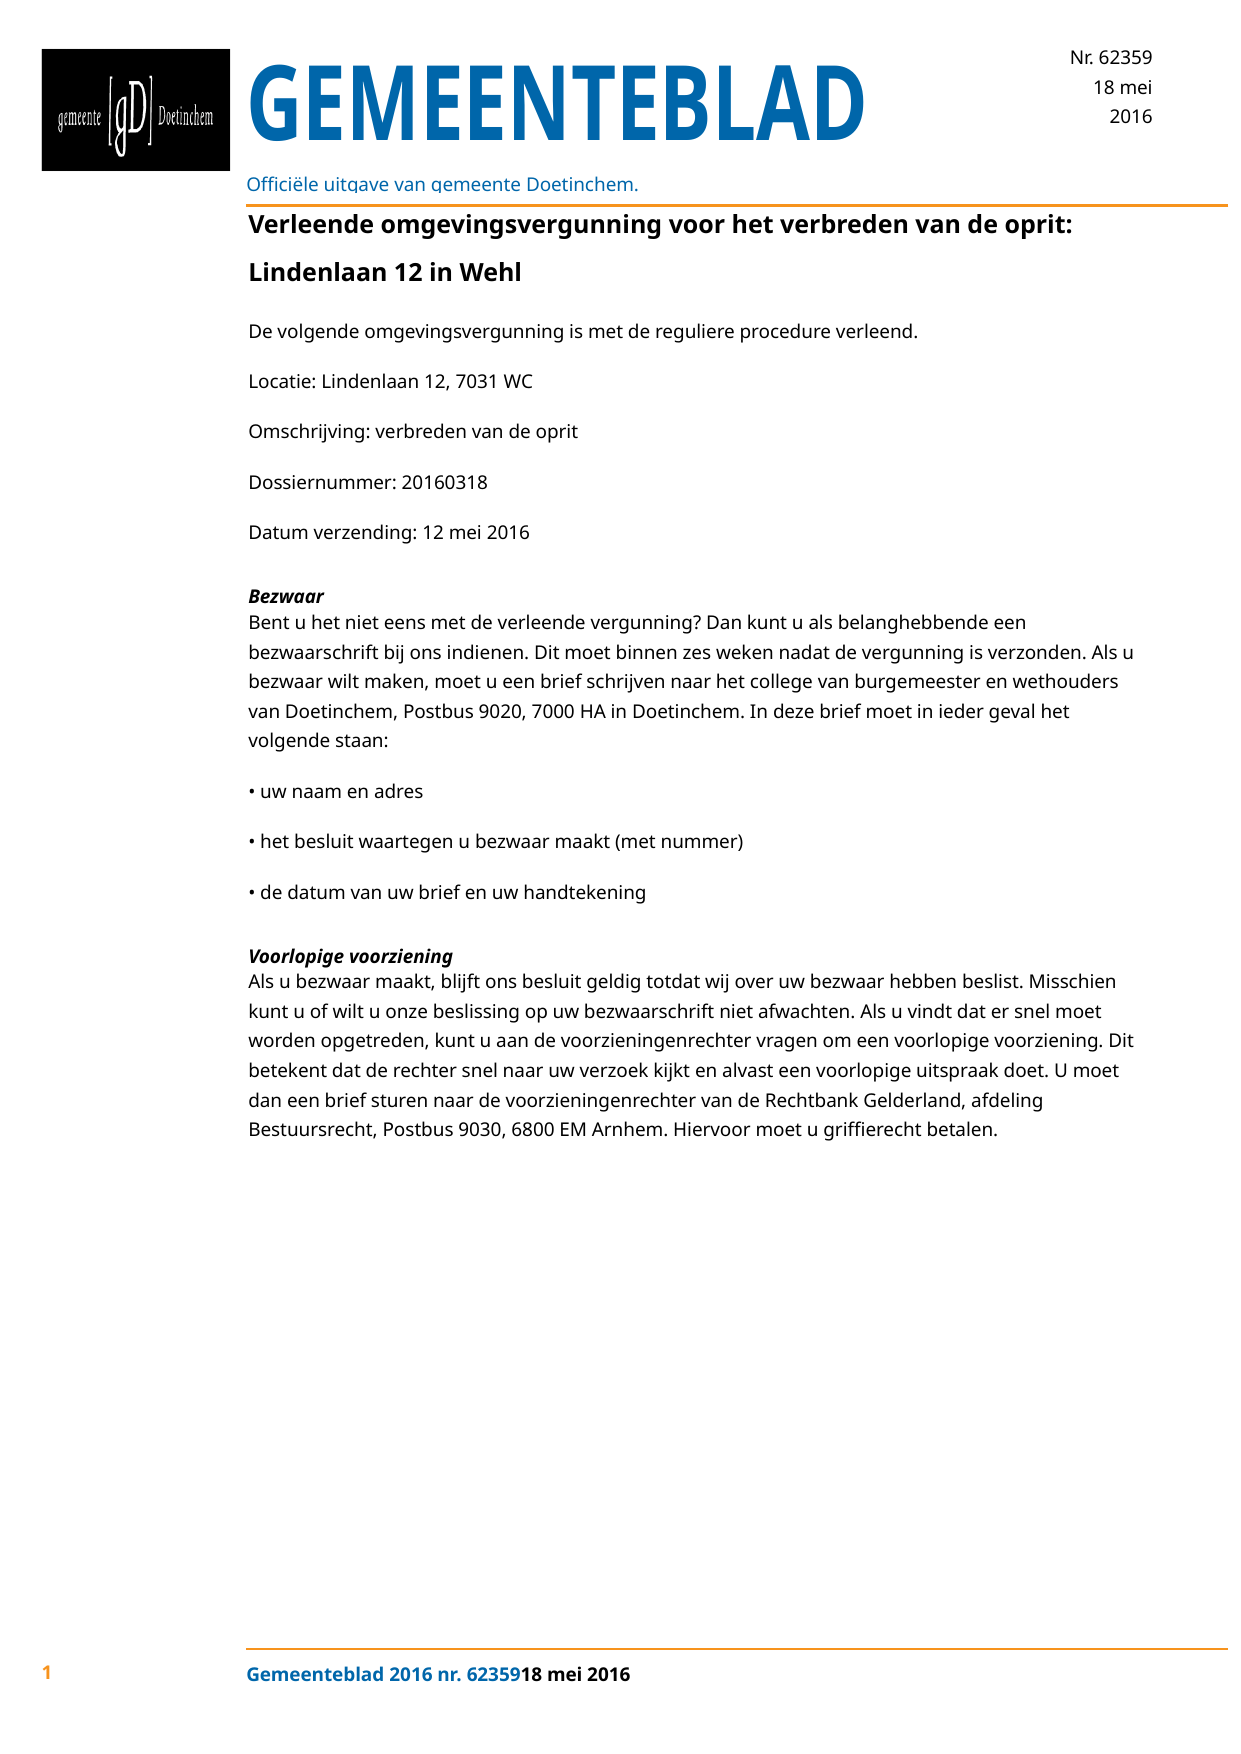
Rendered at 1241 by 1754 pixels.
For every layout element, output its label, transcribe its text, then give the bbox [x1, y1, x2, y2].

text Bezwaar [248, 583, 1152, 609]
text Voorlopige voorziening [248, 943, 1152, 968]
text De volgende omgevingsvergunning is met de reguliere procedure verleend. [248, 318, 1152, 344]
text Dossiernummer: 20160318 [248, 469, 1152, 495]
text Als u bezwaar maakt, blijft ons besluit geldig totdat wij over uw bezwaar hebben beslist. Misschien kunt u of wilt u onze beslissing op uw bezwaarschrift niet afwachten. Als u vindt dat er snel moet worden opgetreden, kunt u aan de voorzieningenrechter vragen om een voorlopige voorziening. Dit betekent dat de rechter snel naar uw verzoek kijkt en alvast een voorlopige uitspraak doet. U moet dan een brief sturen naar de voorzieningenrechter van de Rechtbank Gelderland, afdeling Bestuursrecht, Postbus 9030, 6800 EM Arnhem. Hiervoor moet u griffierecht betalen. [248, 968, 1152, 1142]
text Locatie: Lindenlaan 12, 7031 WC [248, 368, 1152, 394]
text • uw naam en adres [248, 778, 1152, 804]
text Datum verzending: 12 mei 2016 [248, 519, 1152, 545]
text Omschrijving: verbreden van de oprit [248, 419, 1152, 444]
text Verleende omgevingsvergunning voor het verbreden van de oprit: Lindenlaan 12 in Wehl [248, 207, 1152, 288]
text Bent u het niet eens met de verleende vergunning? Dan kunt u als belanghebbende een bezwaarschrift bij ons indienen. Dit moet binnen zes weken nadat de vergunning is verzonden. Als u bezwaar wilt maken, moet u een brief schrijven naar het college van burgemeester en wethouders van Doetinchem, Postbus 9020, 7000 HA in Doetinchem. In deze brief moet in ieder geval het volgende staan: [248, 609, 1152, 753]
picture [41, 47, 231, 172]
text • de datum van uw brief en uw handtekening [248, 879, 1152, 904]
text • het besluit waartegen u bezwaar maakt (met nummer) [248, 828, 1152, 854]
